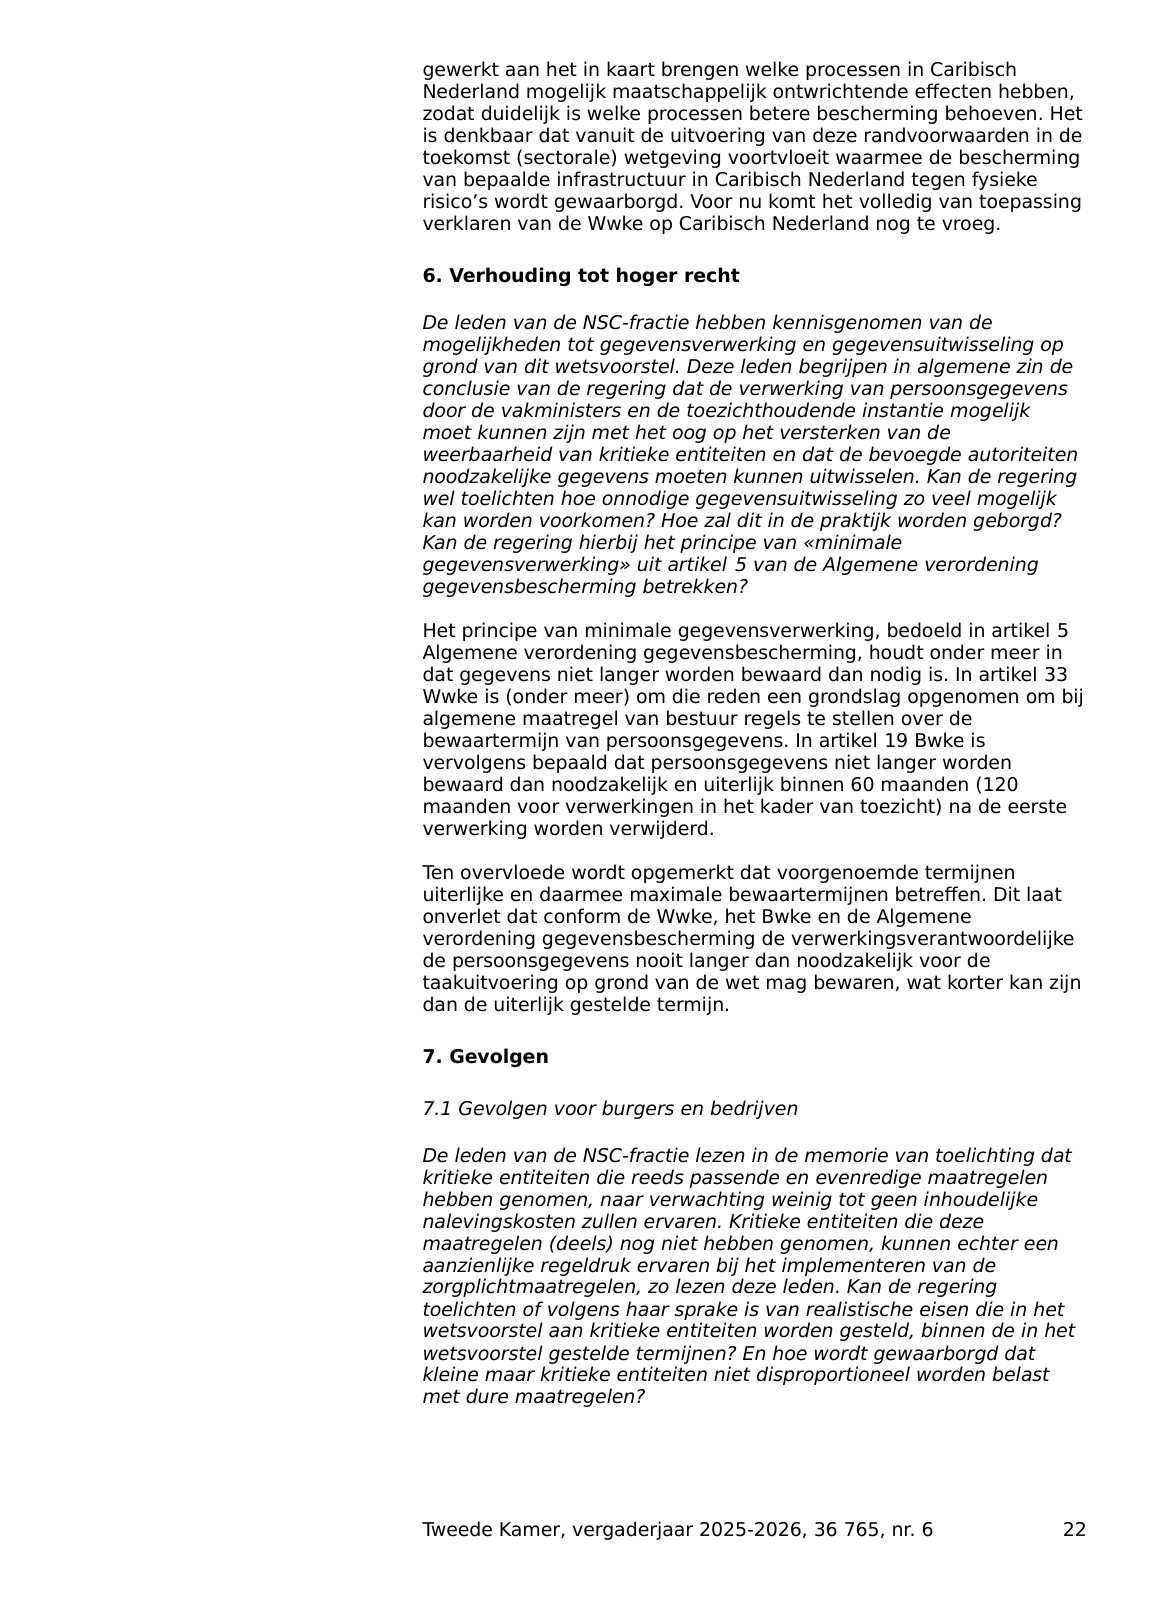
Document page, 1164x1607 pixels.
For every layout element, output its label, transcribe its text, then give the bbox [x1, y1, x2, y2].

subtitle 6. Verhouding tot hoger recht [422, 265, 1087, 287]
text De leden van de NSC-fractie hebben kennisgenomen van de mogelijkheden tot gegevensverwerking en gegevensuitwisseling op grond van dit wetsvoorstel. Deze leden begrijpen in algemene zin de conclusie van de regering dat de verwerking van persoonsgegevens door de vakministers en de toezichthoudende instantie mogelijk moet kunnen zijn met het oog op het versterken van de weerbaarheid van kritieke entiteiten en dat de bevoegde autoriteiten noodzakelijke gegevens moeten kunnen uitwisselen. Kan de regering wel toelichten hoe onnodige gegevensuitwisseling zo veel mogelijk kan worden voorkomen? Hoe zal dit in de praktijk worden geborgd? Kan de regering hierbij het principe van «minimale gegevensverwerking» uit artikel 5 van de Algemene verordening gegevensbescherming betrekken? [422, 312, 1087, 598]
subtitle 7.1 Gevolgen voor burgers en bedrijven [422, 1098, 1087, 1119]
text De leden van de NSC-fractie lezen in de memorie van toelichting dat kritieke entiteiten die reeds passende en evenredige maatregelen hebben genomen, naar verwachting weinig tot geen inhoudelijke nalevingskosten zullen ervaren. Kritieke entiteiten die deze maatregelen (deels) nog niet hebben genomen, kunnen echter een aanzienlijke regeldruk ervaren bij het implementeren van de zorgplichtmaatregelen, zo lezen deze leden. Kan de regering toelichten of volgens haar sprake is van realistische eisen die in het wetsvoorstel aan kritieke entiteiten worden gesteld, binnen de in het wetsvoorstel gestelde termijnen? En hoe wordt gewaarborgd dat kleine maar kritieke entiteiten niet disproportioneel worden belast met dure maatregelen? [422, 1144, 1087, 1408]
text Het principe van minimale gegevensverwerking, bedoeld in artikel 5 Algemene verordening gegevensbescherming, houdt onder meer in dat gegevens niet langer worden bewaard dan nodig is. In artikel 33 Wwke is (onder meer) om die reden een grondslag opgenomen om bij algemene maatregel van bestuur regels te stellen over de bewaartermijn van persoonsgegevens. In artikel 19 Bwke is vervolgens bepaald dat persoonsgegevens niet langer worden bewaard dan noodzakelijk en uiterlijk binnen 60 maanden (120 maanden voor verwerkingen in het kader van toezicht) na de eerste verwerking worden verwijderd. [422, 620, 1087, 839]
text Ten overvloede wordt opgemerkt dat voorgenoemde termijnen uiterlijke en daarmee maximale bewaartermijnen betreffen. Dit laat onverlet dat conform de Wwke, het Bwke en de Algemene verordening gegevensbescherming de verwerkingsverantwoordelijke de persoonsgegevens nooit langer dan noodzakelijk voor de taakuitvoering op grond van de wet mag bewaren, wat korter kan zijn dan de uiterlijk gestelde termijn. [422, 862, 1087, 1016]
subtitle 7. Gevolgen [422, 1046, 1087, 1068]
text gewerkt aan het in kaart brengen welke processen in Caribisch Nederland mogelijk maatschappelijk ontwrichtende effecten hebben, zodat duidelijk is welke processen betere bescherming behoeven. Het is denkbaar dat vanuit de uitvoering van deze randvoorwaarden in de toekomst (sectorale) wetgeving voortvloeit waarmee de bescherming van bepaalde infrastructuur in Caribisch Nederland tegen fysieke risico’s wordt gewaarborgd. Voor nu komt het volledig van toepassing verklaren van de Wwke op Caribisch Nederland nog te vroeg. [422, 59, 1087, 235]
